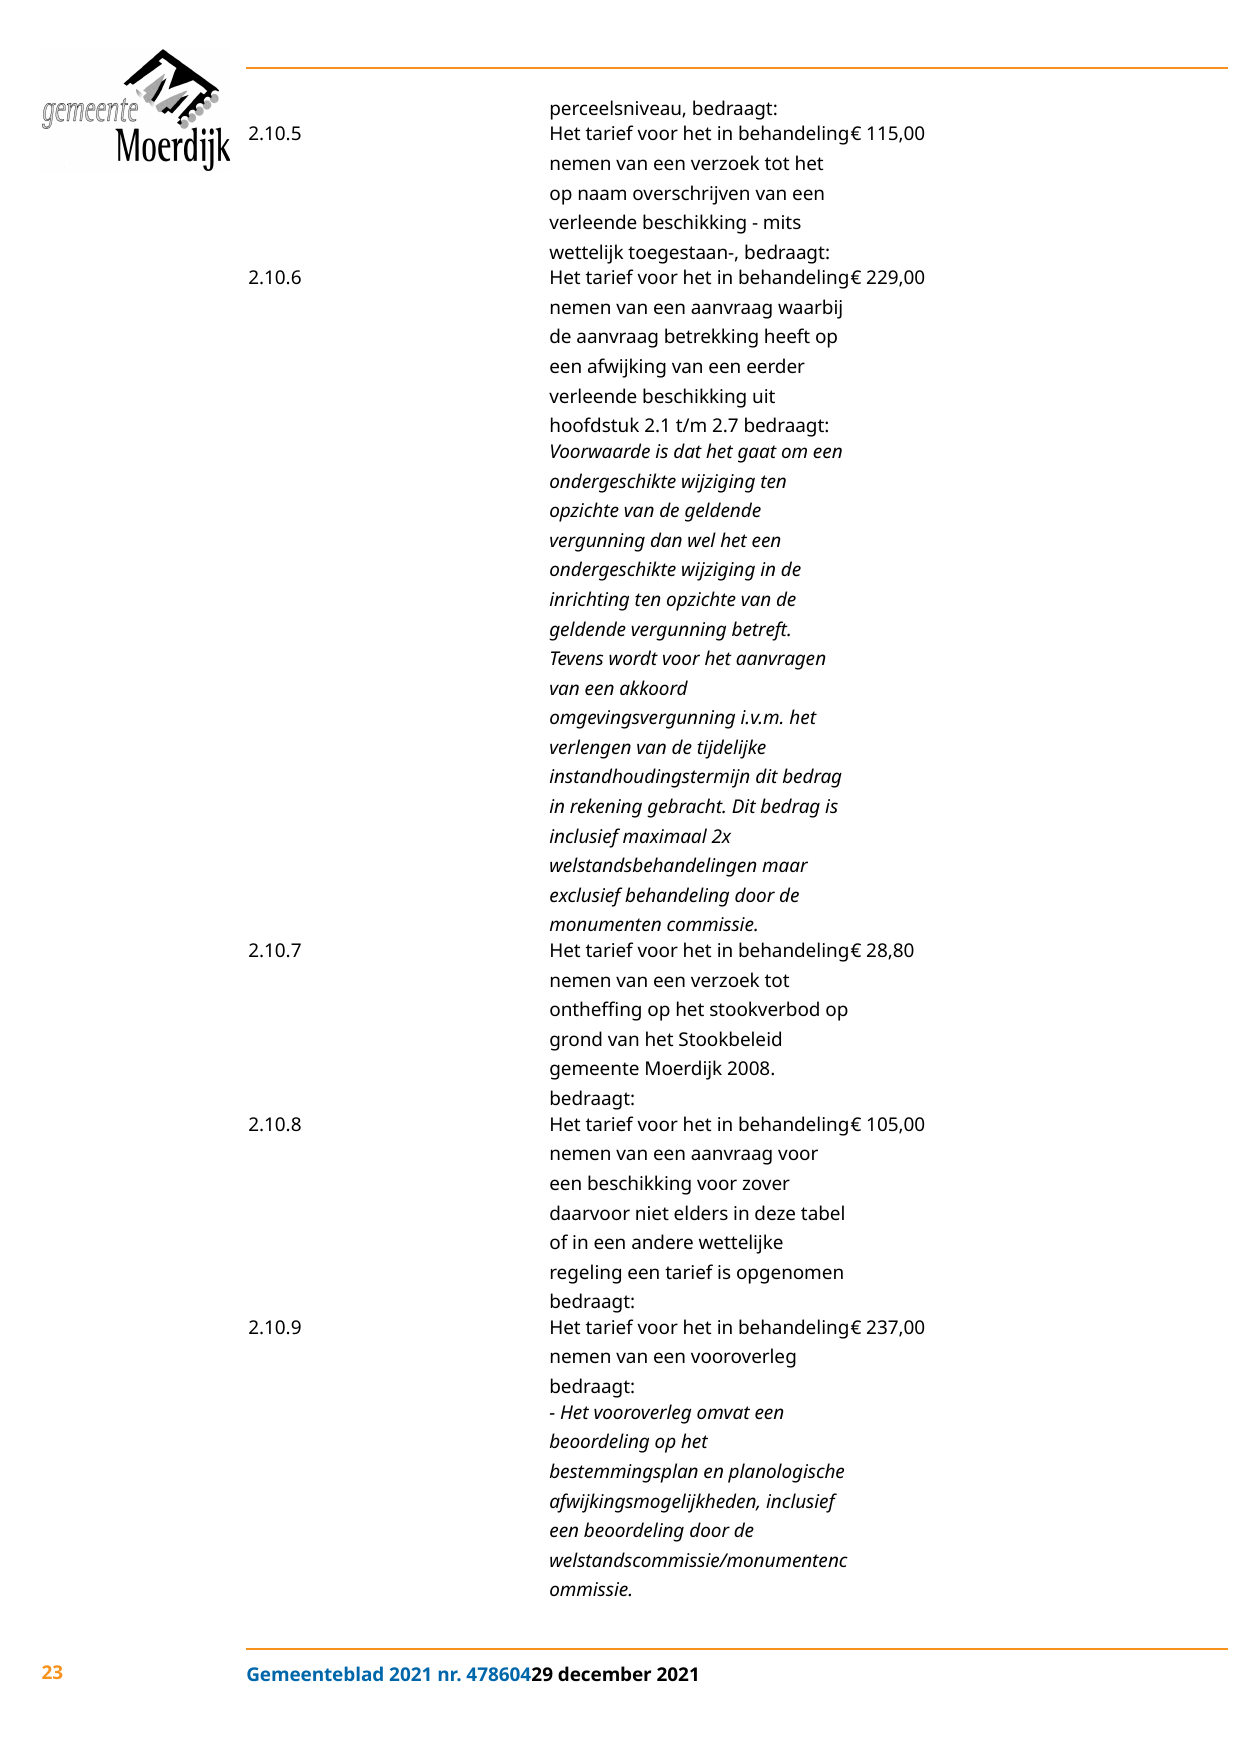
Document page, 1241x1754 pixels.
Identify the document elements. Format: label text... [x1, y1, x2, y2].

table_cell € 28,80 [850, 937, 1152, 1111]
table_cell € 115,00 [850, 121, 1152, 264]
table_cell 2.10.6 [248, 265, 549, 937]
table_cell 2.10.8 [248, 1111, 549, 1314]
table_cell [850, 438, 1152, 937]
table_cell € 237,00 [850, 1314, 1152, 1399]
picture [41, 47, 231, 172]
table_cell € 229,00 [850, 265, 1152, 438]
table_cell 2.10.7 [248, 937, 549, 1111]
table_cell 2.10.9 [248, 1314, 549, 1602]
table_cell Het tarief voor het in behandeling nemen van een aanvraag voor een beschikking voor zover daarvoor niet elders in deze tabel of in een andere wettelijke regeling een tarief is opgenomen bedraagt: [549, 1111, 850, 1314]
table_cell [850, 1399, 1152, 1602]
table_cell Het tarief voor het in behandeling nemen van een aanvraag waarbij de aanvraag betrekking heeft op een afwijking van een eerder verleende beschikking uit hoofdstuk 2.1 t/m 2.7 bedraagt: [549, 265, 850, 438]
table_cell Het tarief voor het in behandeling nemen van een verzoek tot het op naam overschrijven van een verleende beschikking - mits wettelijk toegestaan-, bedraagt: [549, 121, 850, 264]
table_cell € 105,00 [850, 1111, 1152, 1314]
table_cell Voorwaarde is dat het gaat om een ondergeschikte wijziging ten opzichte van de geldende vergunning dan wel het een ondergeschikte wijziging in de inrichting ten opzichte van de geldende vergunning betreft. Tevens wordt voor het aanvragen van een akkoord omgevingsvergunning i.v.m. het verlengen van de tijdelijke instandhoudingstermijn dit bedrag in rekening gebracht. Dit bedrag is inclusief maximaal 2x welstandsbehandelingen maar exclusief behandeling door de monumenten commissie. [549, 438, 850, 937]
table_cell - Het vooroverleg omvat een beoordeling op het bestemmingsplan en planologische afwijkingsmogelijkheden, inclusief een beoordeling door de welstandscommissie/monumentencommissie. [549, 1399, 850, 1602]
table_cell Het tarief voor het in behandeling nemen van een verzoek tot ontheffing op het stookverbod op grond van het Stookbeleid gemeente Moerdijk 2008. bedraagt: [549, 937, 850, 1111]
table_cell 2.10.5 [248, 121, 549, 264]
table_cell Het tarief voor het in behandeling nemen van een vooroverleg bedraagt: [549, 1314, 850, 1399]
table_cell perceelsniveau, bedraagt: [549, 95, 850, 121]
table_cell [850, 95, 1152, 121]
table_cell [248, 95, 549, 121]
